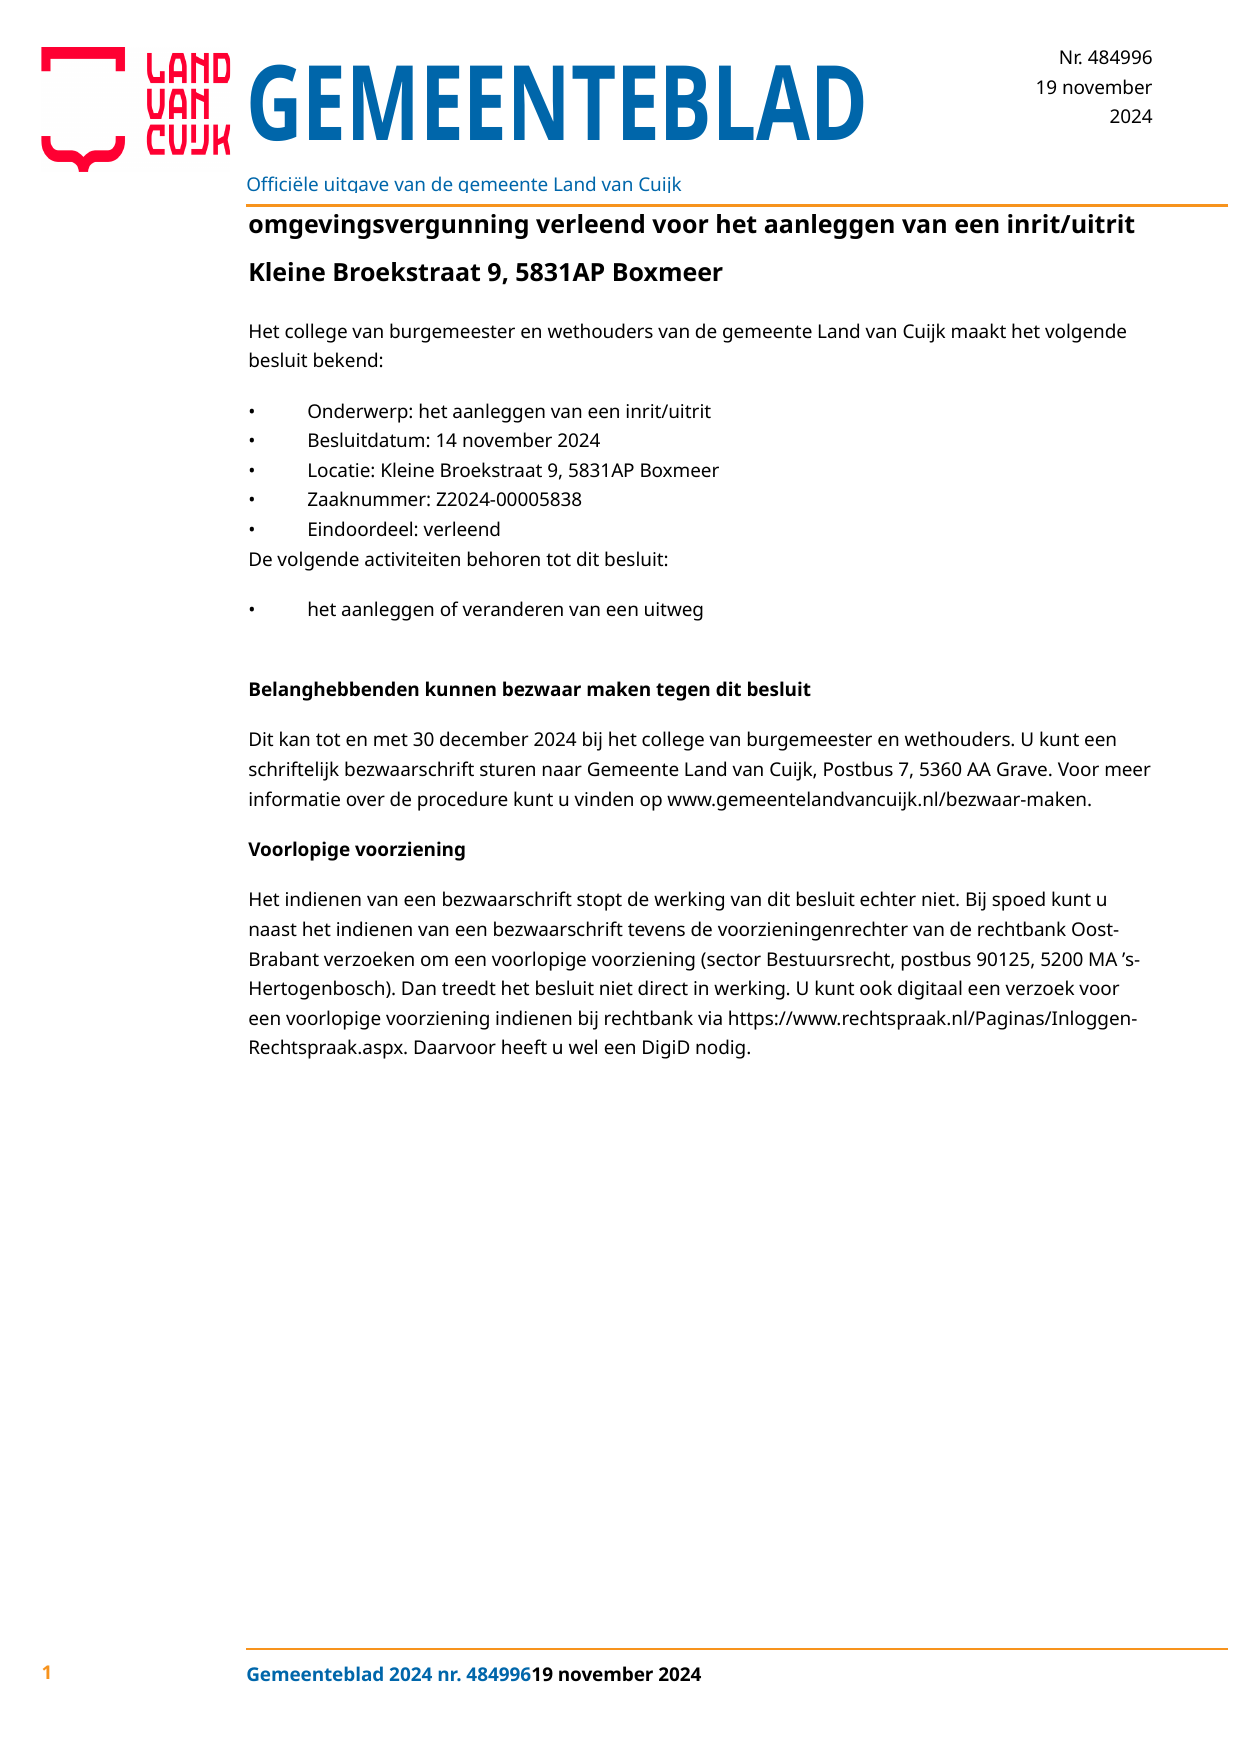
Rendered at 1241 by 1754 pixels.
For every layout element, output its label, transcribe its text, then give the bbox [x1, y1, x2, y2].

text Belanghebbenden kunnen bezwaar maken tegen dit besluit [248, 676, 1152, 702]
text Het college van burgemeester en wethouders van de gemeente Land van Cuijk maakt het volgende besluit bekend: [248, 318, 1152, 373]
text omgevingsvergunning verleend voor het aanleggen van een inrit/uitrit Kleine Broekstraat 9, 5831AP Boxmeer [248, 207, 1152, 288]
text Het indienen van een bezwaarschrift stopt de werking van dit besluit echter niet. Bij spoed kunt u naast het indienen van een bezwaarschrift tevens de voorzieningenrechter van de rechtbank Oost-Brabant verzoeken om een voorlopige voorziening (sector Bestuursrecht, postbus 90125, 5200 MA ’s-Hertogenbosch). Dan treedt het besluit niet direct in werking. U kunt ook digitaal een verzoek voor een voorlopige voorziening indienen bij rechtbank via https://www.rechtspraak.nl/Paginas/Inloggen-Rechtspraak.aspx. Daarvoor heeft u wel een DigiD nodig. [248, 887, 1152, 1060]
list het aanleggen of veranderen van een uitweg [248, 596, 1152, 622]
text Dit kan tot en met 30 december 2024 bij het college van burgemeester en wethouders. U kunt een schriftelijk bezwaarschrift sturen naar Gemeente Land van Cuijk, Postbus 7, 5360 AA Grave. Voor meer informatie over de procedure kunt u vinden op www.gemeentelandvancuijk.nl/bezwaar-maken. [248, 727, 1152, 812]
list Locatie: Kleine Broekstraat 9, 5831AP Boxmeer [248, 457, 1152, 483]
list Eindoordeel: verleend [248, 516, 1152, 542]
text De volgende activiteiten behoren tot dit besluit: [248, 546, 1152, 572]
list Besluitdatum: 14 november 2024 [248, 427, 1152, 453]
picture [41, 47, 231, 172]
list Onderwerp: het aanleggen van een inrit/uitrit [248, 398, 1152, 424]
list Zaaknummer: Z2024-00005838 [248, 487, 1152, 512]
text Voorlopige voorziening [248, 836, 1152, 862]
